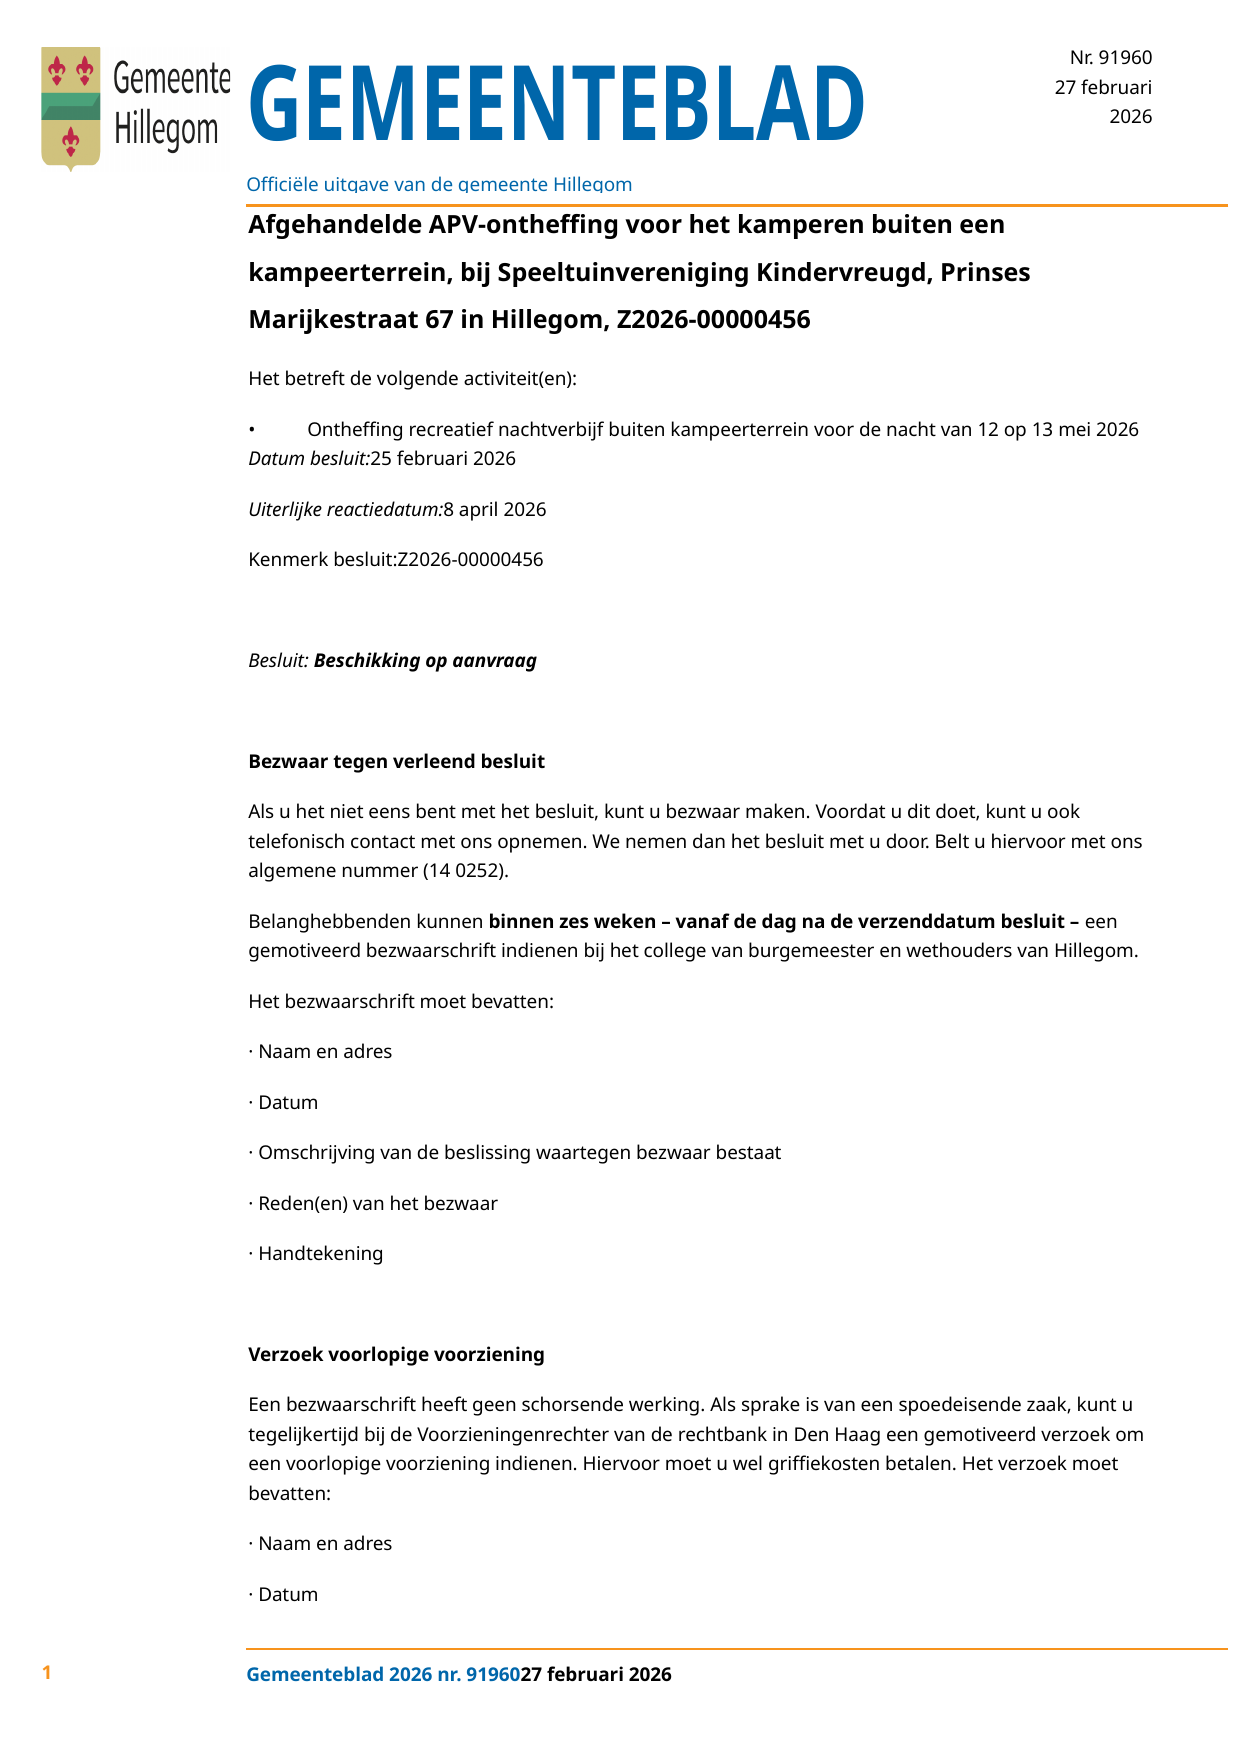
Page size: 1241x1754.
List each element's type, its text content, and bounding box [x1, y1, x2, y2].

text Uiterlijke reactiedatum:8 april 2026 [248, 496, 1152, 522]
text · Datum [248, 1089, 1152, 1114]
picture [41, 47, 231, 172]
text Afgehandelde APV-ontheffing voor het kamperen buiten een kampeerterrein, bij Speeltuinvereniging Kindervreugd, Prinses Marijkestraat 67 in Hillegom, Z2026-00000456 [248, 207, 1152, 336]
list Ontheffing recreatief nachtverbijf buiten kampeerterrein voor de nacht van 12 op 13 mei 2026 [248, 416, 1152, 442]
text Verzoek voorlopige voorziening [248, 1341, 1152, 1367]
text Kenmerk besluit:Z2026-00000456 [248, 546, 1152, 572]
text Het bezwaarschrift moet bevatten: [248, 988, 1152, 1014]
text Het betreft de volgende activiteit(en): [248, 366, 1152, 391]
text · Handtekening [248, 1240, 1152, 1266]
text · Naam en adres [248, 1038, 1152, 1064]
text · Omschrijving van de beslissing waartegen bezwaar bestaat [248, 1139, 1152, 1165]
text Als u het niet eens bent met het besluit, kunt u bezwaar maken. Voordat u dit doet, kunt u ook telefonisch contact met ons opnemen. We nemen dan het besluit met u door. Belt u hiervoor met ons algemene nummer (14 0252). [248, 798, 1152, 883]
text Besluit: Beschikking op aanvraag [248, 647, 1152, 673]
text Datum besluit:25 februari 2026 [248, 446, 1152, 471]
text · Datum [248, 1581, 1152, 1607]
text Bezwaar tegen verleend besluit [248, 748, 1152, 774]
text Belanghebbenden kunnen binnen zes weken – vanaf de dag na de verzenddatum besluit – een gemotiveerd bezwaarschrift indienen bij het college van burgemeester en wethouders van Hillegom. [248, 908, 1152, 963]
text · Reden(en) van het bezwaar [248, 1190, 1152, 1215]
text · Naam en adres [248, 1531, 1152, 1556]
text Een bezwaarschrift heeft geen schorsende werking. Als sprake is van een spoedeisende zaak, kunt u tegelijkertijd bij de Voorzieningenrechter van de rechtbank in Den Haag een gemotiveerd verzoek om een voorlopige voorziening indienen. Hiervoor moet u wel griffiekosten betalen. Het verzoek moet bevatten: [248, 1391, 1152, 1506]
